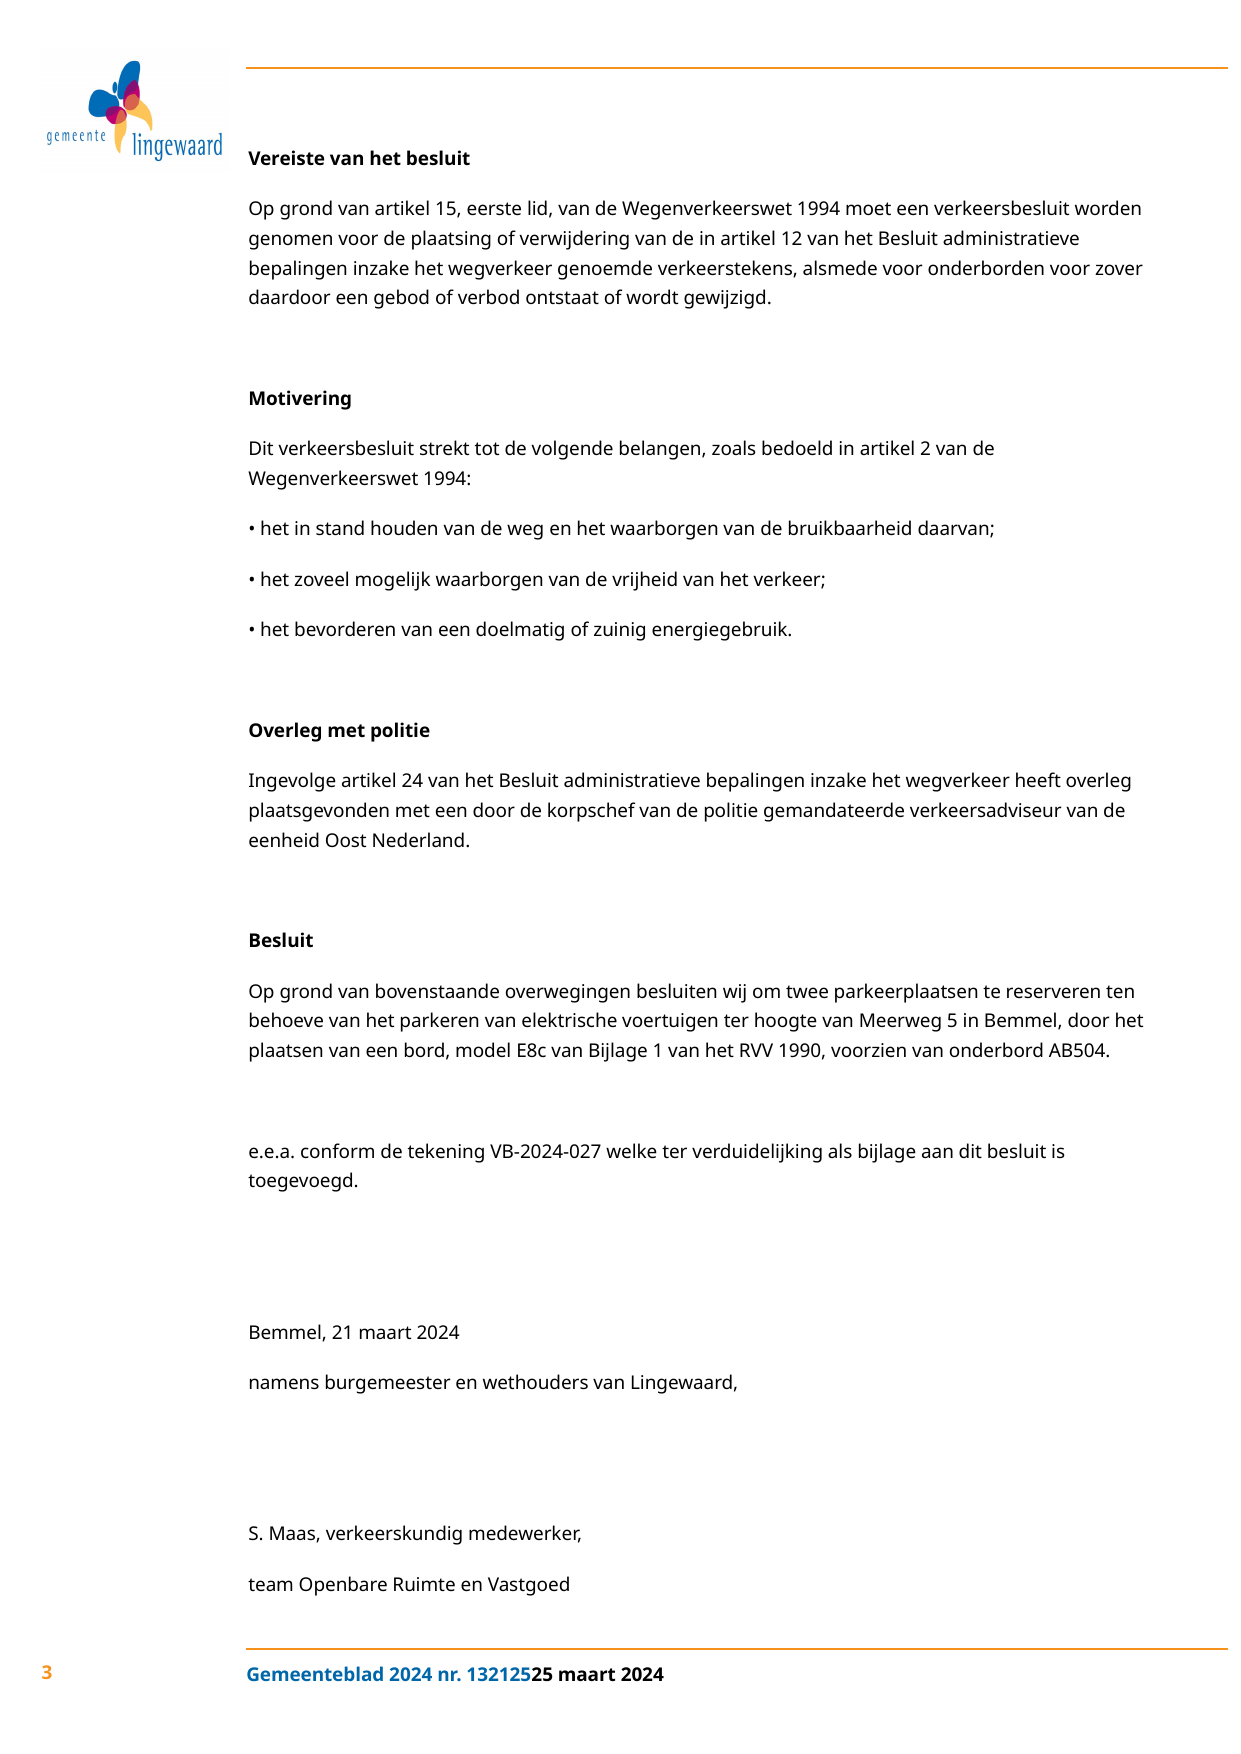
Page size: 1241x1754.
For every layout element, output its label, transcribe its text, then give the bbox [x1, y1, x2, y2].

text Overleg met politie [248, 717, 1152, 743]
text team Openbare Ruimte en Vastgoed [248, 1571, 1152, 1597]
text Ingevolge artikel 24 van het Besluit administratieve bepalingen inzake het wegverkeer heeft overleg plaatsgevonden met een door de korpschef van de politie gemandateerde verkeersadviseur van de eenheid Oost Nederland. [248, 768, 1152, 853]
text • het in stand houden van de weg en het waarborgen van de bruikbaarheid daarvan; [248, 516, 1152, 541]
text Op grond van artikel 15, eerste lid, van de Wegenverkeerswet 1994 moet een verkeersbesluit worden genomen voor de plaatsing of verwijdering van de in artikel 12 van het Besluit administratieve bepalingen inzake het wegverkeer genoemde verkeerstekens, alsmede voor onderborden voor zover daardoor een gebod of verbod ontstaat of wordt gewijzigd. [248, 196, 1152, 310]
text Dit verkeersbesluit strekt tot de volgende belangen, zoals bedoeld in artikel 2 van de Wegenverkeerswet 1994: [248, 436, 1152, 491]
text e.e.a. conform de tekening VB-2024-027 welke ter verduidelijking als bijlage aan dit besluit is toegevoegd. [248, 1138, 1152, 1193]
text Op grond van bovenstaande overwegingen besluiten wij om twee parkeerplaatsen te reserveren ten behoeve van het parkeren van elektrische voertuigen ter hoogte van Meerweg 5 in Bemmel, door het plaatsen van een bord, model E8c van Bijlage 1 van het RVV 1990, voorzien van onderbord AB504. [248, 978, 1152, 1063]
text Bemmel, 21 maart 2024 [248, 1319, 1152, 1345]
text Vereiste van het besluit [248, 145, 1152, 171]
text • het zoveel mogelijk waarborgen van de vrijheid van het verkeer; [248, 566, 1152, 592]
text Besluit [248, 928, 1152, 953]
text S. Maas, verkeerskundig medewerker, [248, 1521, 1152, 1546]
text • het bevorderen van een doelmatig of zuinig energiegebruik. [248, 616, 1152, 642]
text namens burgemeester en wethouders van Lingewaard, [248, 1369, 1152, 1395]
text Motivering [248, 385, 1152, 411]
picture [41, 47, 231, 172]
